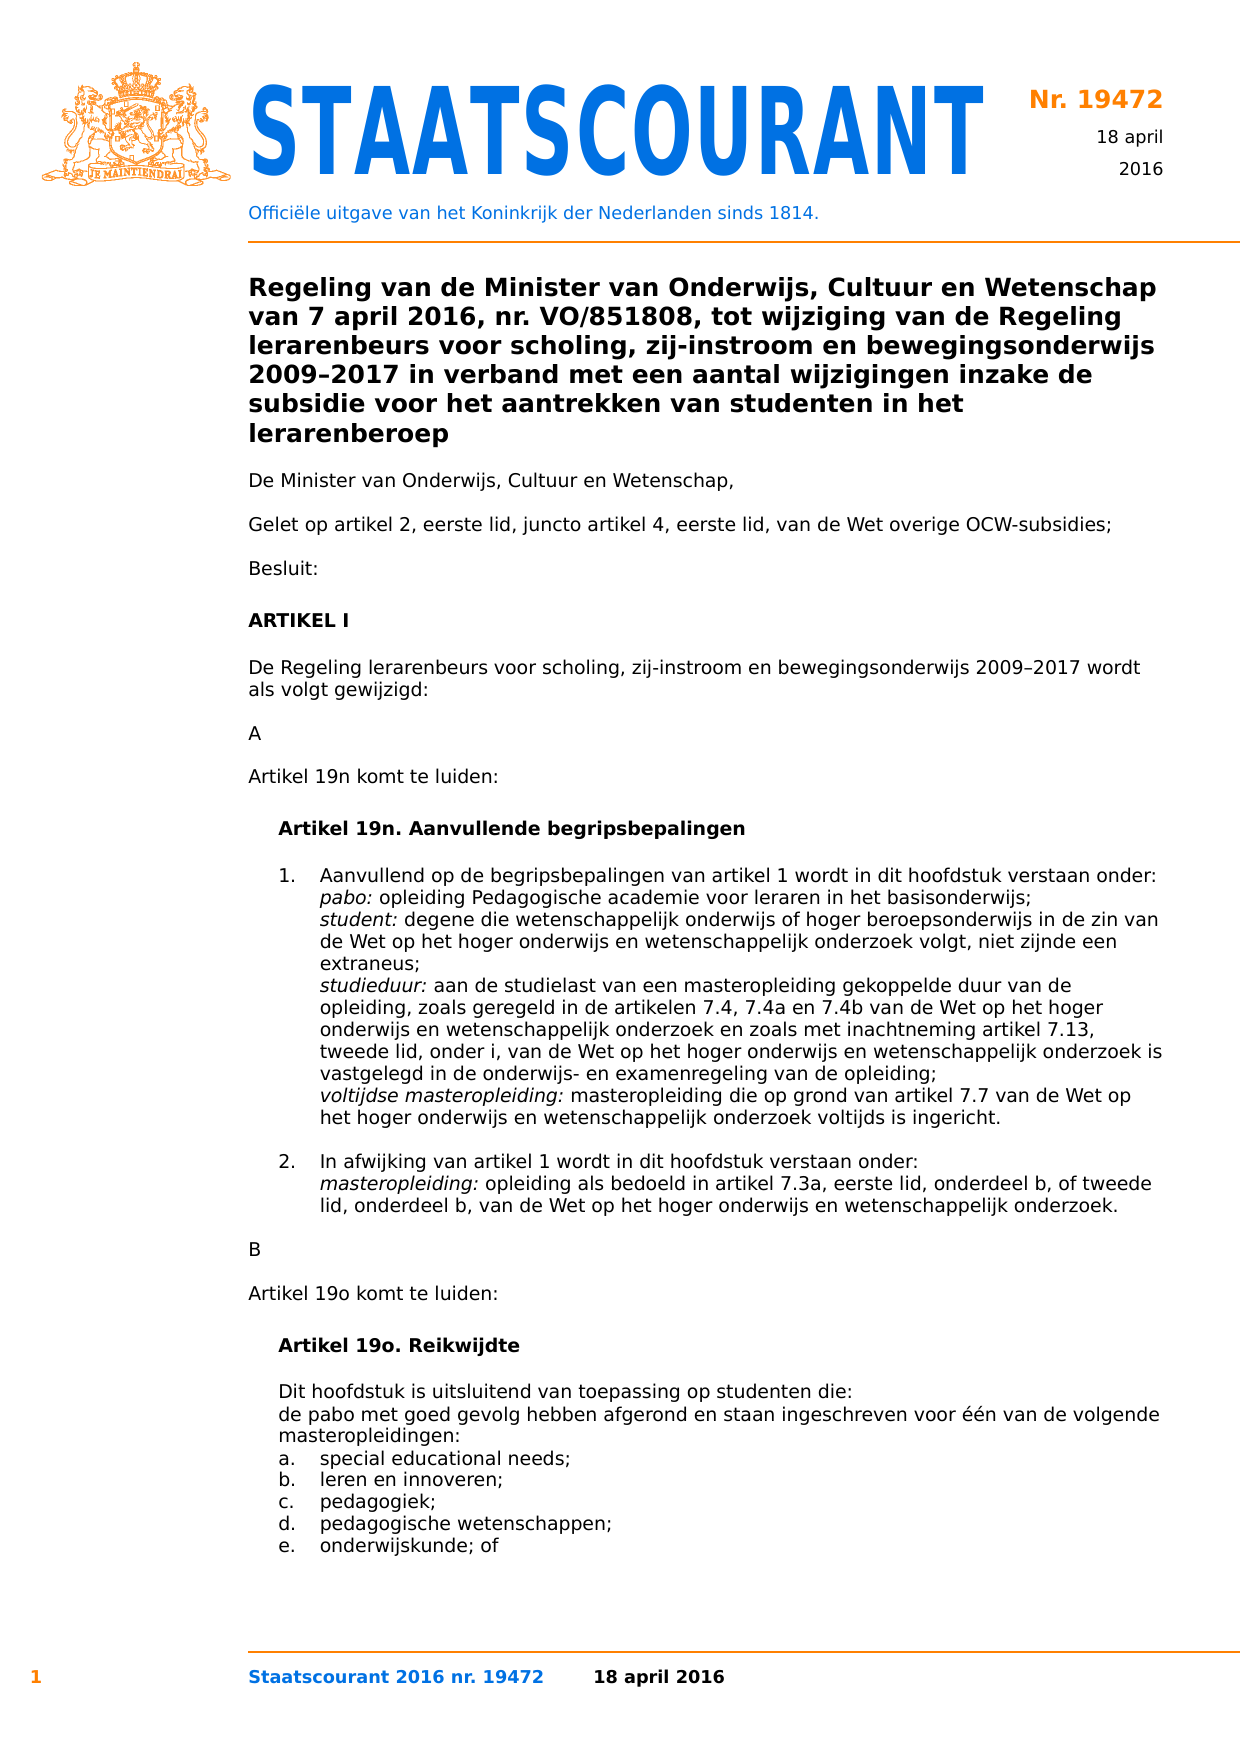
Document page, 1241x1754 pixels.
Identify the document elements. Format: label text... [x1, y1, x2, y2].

text Artikel 19n komt te luiden: [248, 766, 1163, 788]
subtitle Regeling van de Minister van Onderwijs, Cultuur en Wetenschap van 7 april 2016, nr. VO/851808, tot wijziging van de Regeling lerarenbeurs voor scholing, zij-instroom en bewegingsonderwijs 2009–2017 in verband met een aantal wijzigingen inzake de subsidie voor het aantrekken van studenten in het lerarenberoep [248, 273, 1163, 448]
text Besluit: [248, 558, 1163, 579]
table_cell 2016 [998, 153, 1240, 203]
text De Minister van Onderwijs, Cultuur en Wetenschap, [248, 470, 1163, 492]
text A [248, 722, 1163, 744]
text b. leren en innoveren; [278, 1469, 1163, 1491]
table_header STAATSCOURANT [248, 62, 998, 203]
text masteropleiding: opleiding als bedoeld in artikel 7.3a, eerste lid, onderdeel b, of tweede lid, onderdeel b, van de Wet op het hoger onderwijs en wetenschappelijk onderzoek. [319, 1173, 1163, 1217]
text Artikel 19o komt te luiden: [248, 1282, 1163, 1304]
text voltijdse masteropleiding: masteropleiding die op grond van artikel 7.7 van de Wet op het hoger onderwijs en wetenschappelijk onderzoek voltijds is ingericht. [319, 1085, 1163, 1129]
picture [41, 62, 231, 186]
text pabo: opleiding Pedagogische academie voor leraren in het basisonderwijs; [319, 887, 1163, 909]
table_header [25, 62, 248, 241]
text Gelet op artikel 2, eerste lid, juncto artikel 4, eerste lid, van de Wet overige OCW-subsidies; [248, 514, 1163, 536]
text studieduur: aan de studielast van een masteropleiding gekoppelde duur van de opleiding, zoals geregeld in de artikelen 7.4, 7.4a en 7.4b van de Wet op het hoger onderwijs en wetenschappelijk onderzoek en zoals met inachtneming artikel 7.13, tweede lid, onder i, van de Wet op het hoger onderwijs en wetenschappelijk onderzoek is vastgelegd in de onderwijs- en examenregeling van de opleiding; [319, 975, 1163, 1085]
table_header Nr. 19472 [998, 62, 1240, 121]
text student: degene die wetenschappelijk onderwijs of hoger beroepsonderwijs in de zin van de Wet op het hoger onderwijs en wetenschappelijk onderzoek volgt, niet zijnde een extraneus; [319, 909, 1163, 975]
table_cell 18 april [998, 121, 1240, 153]
text d. pedagogische wetenschappen; [278, 1513, 1163, 1535]
text Dit hoofdstuk is uitsluitend van toepassing op studenten die: [278, 1381, 1163, 1403]
text de pabo met goed gevolg hebben afgerond en staan ingeschreven voor één van de volgende masteropleidingen: [278, 1403, 1163, 1447]
subtitle Artikel 19n. Aanvullende begripsbepalingen [278, 818, 1163, 840]
table_cell Officiële uitgave van het Koninkrijk der Nederlanden sinds 1814. [248, 203, 1240, 241]
text B [248, 1239, 1163, 1261]
text e. onderwijskunde; of [278, 1535, 1163, 1557]
subtitle ARTIKEL I [248, 609, 1163, 632]
text c. pedagogiek; [278, 1491, 1163, 1513]
text 2. In afwijking van artikel 1 wordt in dit hoofdstuk verstaan onder: [278, 1151, 1163, 1173]
text De Regeling lerarenbeurs voor scholing, zij-instroom en bewegingsonderwijs 2009–2017 wordt als volgt gewijzigd: [248, 657, 1163, 701]
text a. special educational needs; [278, 1447, 1163, 1469]
text 1. Aanvullend op de begripsbepalingen van artikel 1 wordt in dit hoofdstuk verstaan onder: [278, 865, 1163, 887]
subtitle Artikel 19o. Reikwijdte [278, 1334, 1163, 1356]
